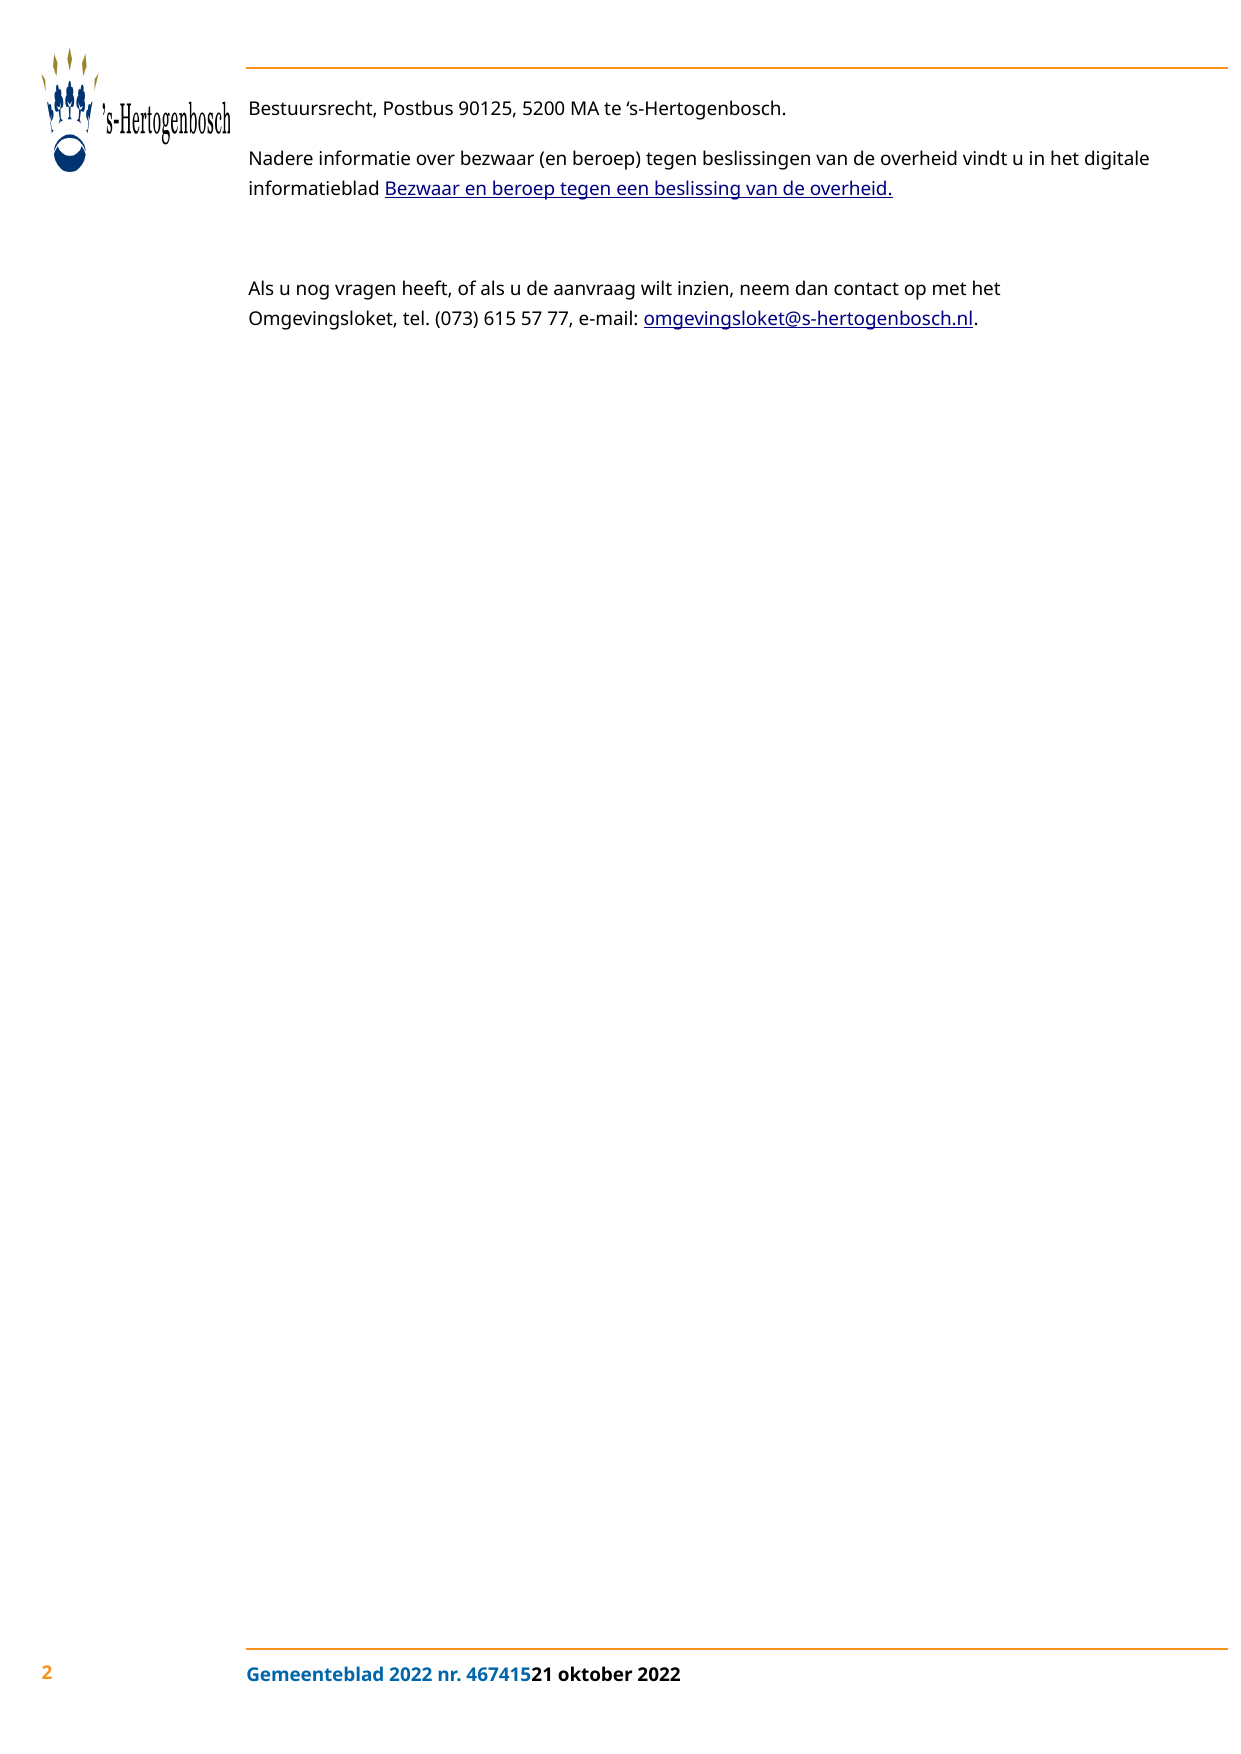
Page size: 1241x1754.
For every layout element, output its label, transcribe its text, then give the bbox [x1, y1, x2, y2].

text Nadere informatie over bezwaar (en beroep) tegen beslissingen van de overheid vindt u in het digitale informatieblad Bezwaar en beroep tegen een beslissing van de overheid. [248, 145, 1152, 201]
text Bestuursrecht, Postbus 90125, 5200 MA te ‘s-Hertogenbosch. [248, 95, 1152, 121]
text Als u nog vragen heeft, of als u de aanvraag wilt inzien, neem dan contact op met het Omgevingsloket, tel. (073) 615 57 77, e-mail: omgevingsloket@s-hertogenbosch.nl. [248, 276, 1152, 331]
picture [41, 47, 231, 172]
